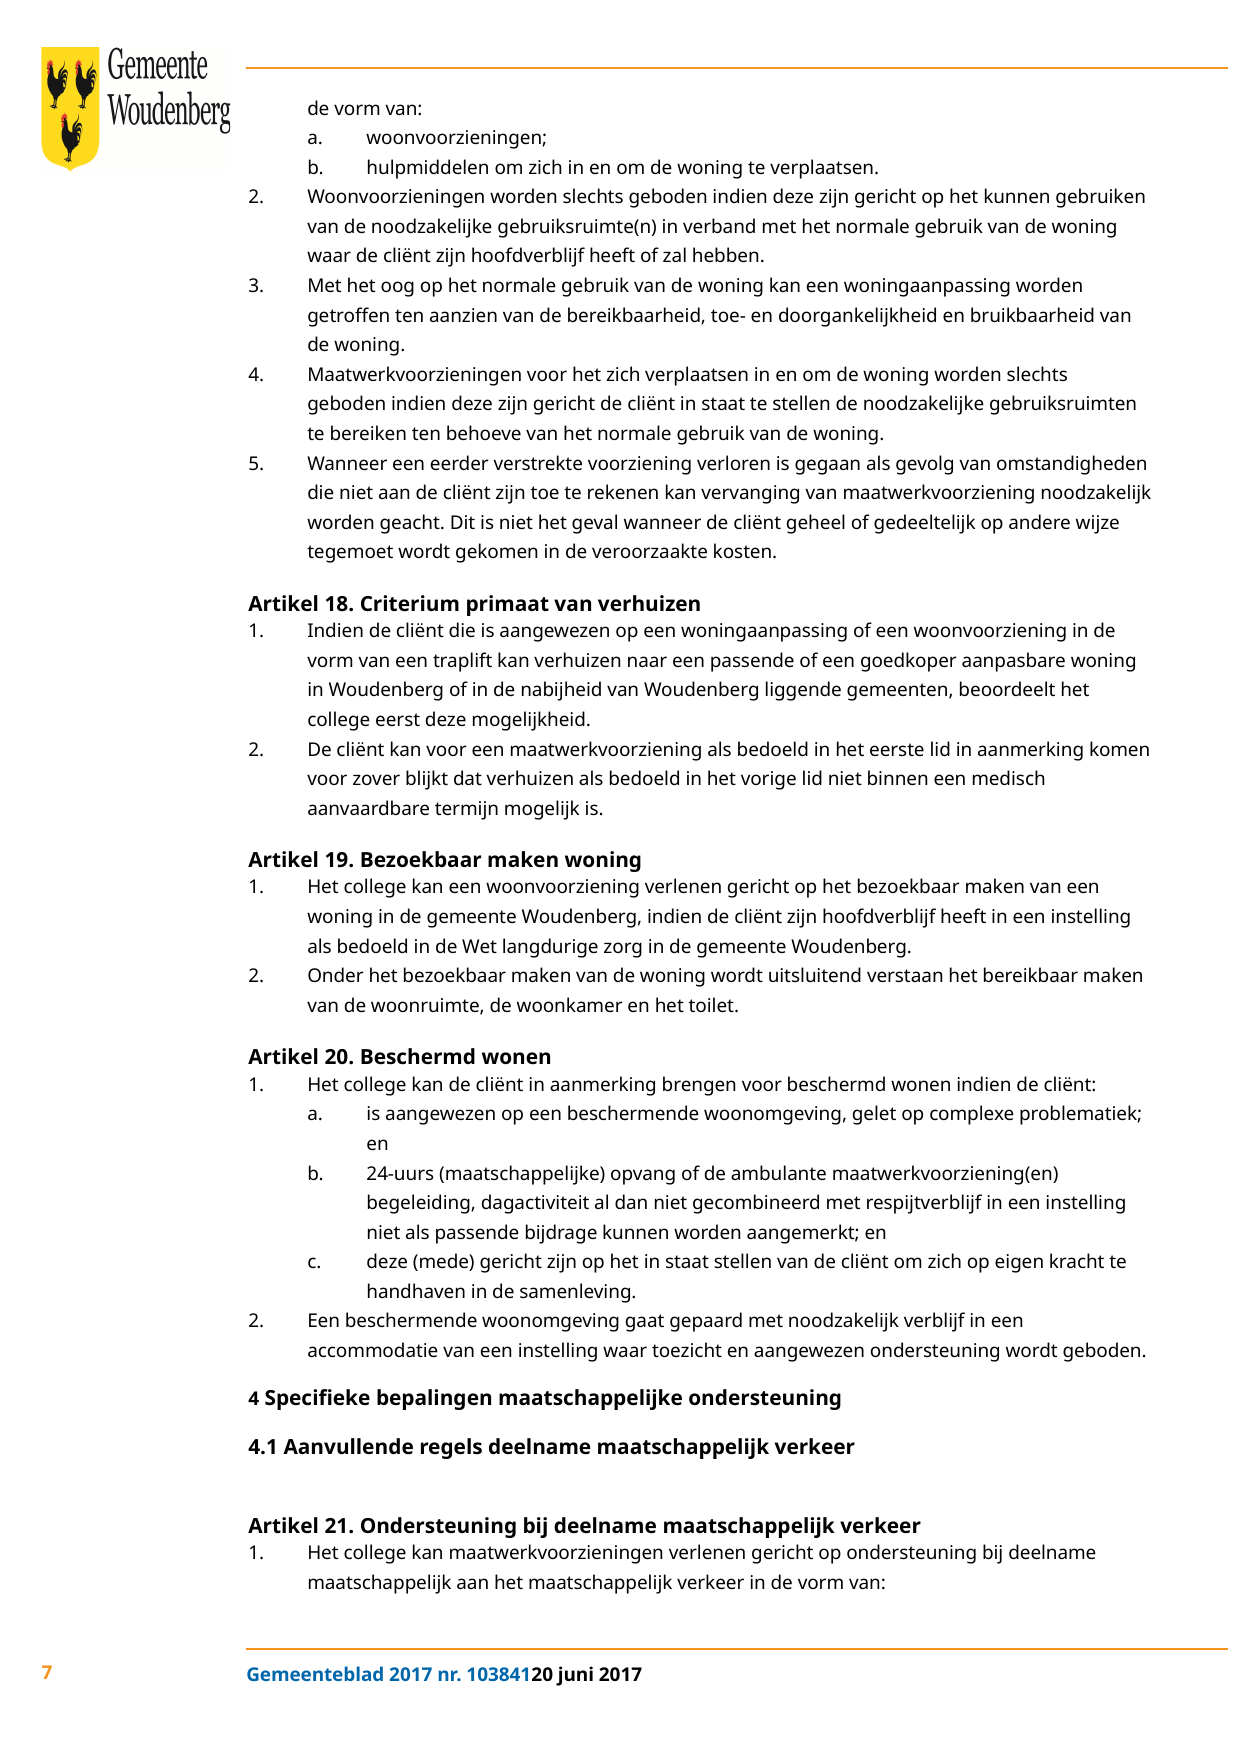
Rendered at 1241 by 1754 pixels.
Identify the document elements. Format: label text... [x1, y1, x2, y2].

list Indien de cliënt die is aangewezen op een woningaanpassing of een woonvoorziening in de vorm van een traplift kan verhuizen naar een passende of een goedkoper aanpasbare woning in Woudenberg of in de nabijheid van Woudenberg liggende gemeenten, beoordeelt het college eerst deze mogelijkheid. [248, 617, 1152, 732]
list hulpmiddelen om zich in en om de woning te verplaatsen. [307, 154, 1152, 180]
list De cliënt kan voor een maatwerkvoorziening als bedoeld in het eerste lid in aanmerking komen voor zover blijkt dat verhuizen als bedoeld in het vorige lid niet binnen een medisch aanvaardbare termijn mogelijk is. [248, 736, 1152, 821]
list woonvoorzieningen; [307, 124, 1152, 150]
list Een beschermende woonomgeving gaat gepaard met noodzakelijk verblijf in een accommodatie van een instelling waar toezicht en aangewezen ondersteuning wordt geboden. [248, 1308, 1152, 1363]
text Artikel 20. Beschermd wonen [248, 1042, 1152, 1071]
list Met het oog op het normale gebruik van de woning kan een woningaanpassing worden getroffen ten aanzien van de bereikbaarheid, toe- en doorgankelijkheid en bruikbaarheid van de woning. [248, 272, 1152, 357]
picture [41, 47, 231, 172]
text Artikel 21. Ondersteuning bij deelname maatschappelijk verkeer [248, 1511, 1152, 1539]
list Het college kan een woonvoorziening verlenen gericht op het bezoekbaar maken van een woning in de gemeente Woudenberg, indien de cliënt zijn hoofdverblijf heeft in een instelling als bedoeld in de Wet langdurige zorg in de gemeente Woudenberg. [248, 874, 1152, 959]
list Wanneer een eerder verstrekte voorziening verloren is gegaan als gevolg van omstandigheden die niet aan de cliënt zijn toe te rekenen kan vervanging van maatwerkvoorziening noodzakelijk worden geacht. Dit is niet het geval wanneer de cliënt geheel of gedeeltelijk op andere wijze tegemoet wordt gekomen in de veroorzaakte kosten. [248, 450, 1152, 564]
text 4 Specifieke bepalingen maatschappelijke ondersteuning [248, 1383, 1152, 1411]
list Woonvoorzieningen worden slechts geboden indien deze zijn gericht op het kunnen gebruiken van de noodzakelijke gebruiksruimte(n) in verband met het normale gebruik van de woning waar de cliënt zijn hoofdverblijf heeft of zal hebben. [248, 183, 1152, 268]
text Artikel 18. Criterium primaat van verhuizen [248, 589, 1152, 617]
list Het college kan de cliënt in aanmerking brengen voor beschermd wonen indien de cliënt: [248, 1071, 1152, 1097]
list Maatwerkvoorzieningen voor het zich verplaatsen in en om de woning worden slechts geboden indien deze zijn gericht de cliënt in staat te stellen de noodzakelijke gebruiksruimten te bereiken ten behoeve van het normale gebruik van de woning. [248, 361, 1152, 446]
list Het college kan maatwerkvoorzieningen verlenen gericht op ondersteuning bij deelname maatschappelijk aan het maatschappelijk verkeer in de vorm van: [248, 1539, 1152, 1595]
text 4.1 Aanvullende regels deelname maatschappelijk verkeer [248, 1432, 1152, 1461]
text Artikel 19. Bezoekbaar maken woning [248, 845, 1152, 874]
list is aangewezen op een beschermende woonomgeving, gelet op complexe problematiek; en [307, 1101, 1152, 1156]
list Onder het bezoekbaar maken van de woning wordt uitsluitend verstaan het bereikbaar maken van de woonruimte, de woonkamer en het toilet. [248, 962, 1152, 1018]
list deze (mede) gericht zijn op het in staat stellen van de cliënt om zich op eigen kracht te handhaven in de samenleving. [307, 1248, 1152, 1304]
list de vorm van: [248, 95, 1152, 121]
list 24-uurs (maatschappelijke) opvang of de ambulante maatwerkvoorziening(en) begeleiding, dagactiviteit al dan niet gecombineerd met respijtverblijf in een instelling niet als passende bijdrage kunnen worden aangemerkt; en [307, 1160, 1152, 1244]
